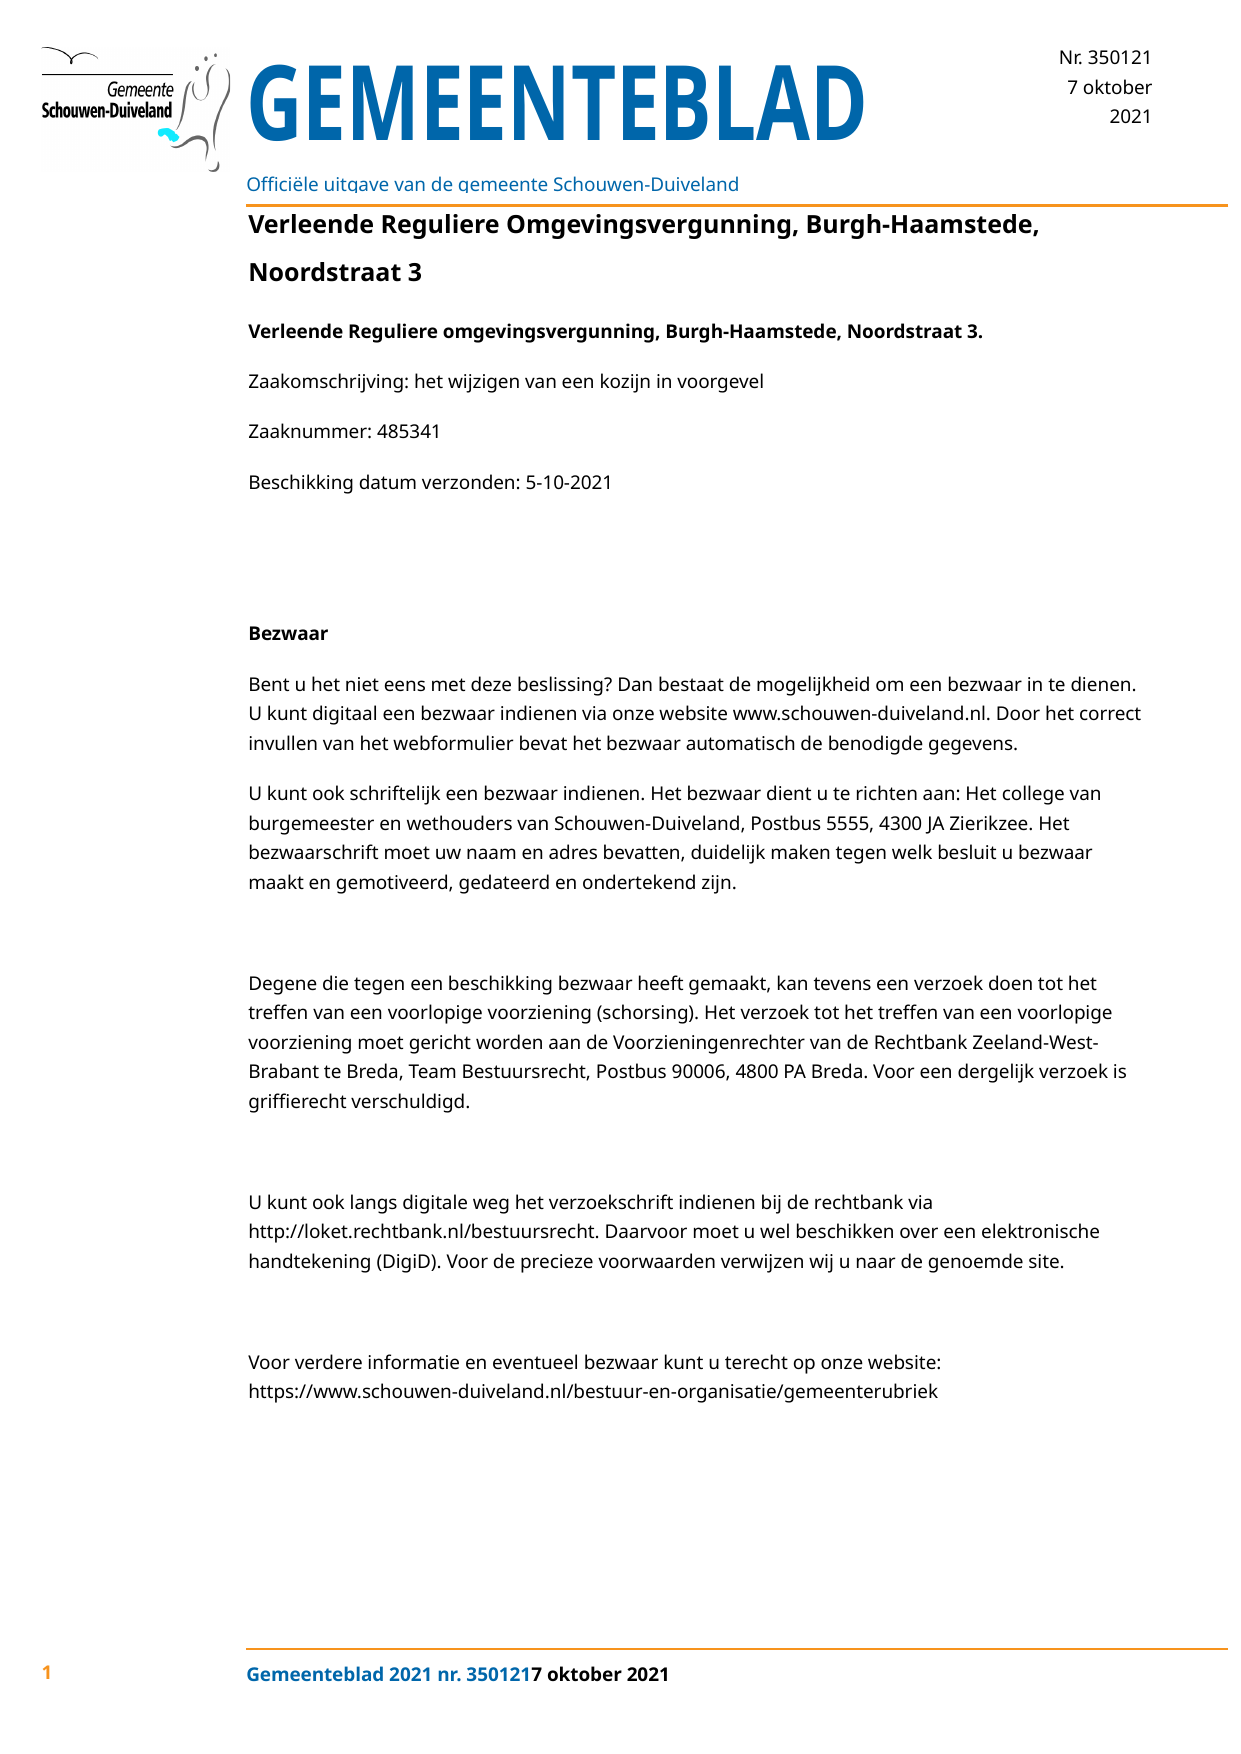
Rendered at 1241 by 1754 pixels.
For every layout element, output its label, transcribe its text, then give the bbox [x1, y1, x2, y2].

text Bezwaar [248, 620, 1152, 646]
picture [41, 47, 231, 172]
text Bent u het niet eens met deze beslissing? Dan bestaat de mogelijkheid om een bezwaar in te dienen. U kunt digitaal een bezwaar indienen via onze website www.schouwen-duiveland.nl. Door het correct invullen van het webformulier bevat het bezwaar automatisch de benodigde gegevens. [248, 671, 1152, 756]
text Verleende Reguliere Omgevingsvergunning, Burgh-Haamstede, Noordstraat 3 [248, 207, 1152, 288]
text Degene die tegen een beschikking bezwaar heeft gemaakt, kan tevens een verzoek doen tot het treffen van een voorlopige voorziening (schorsing). Het verzoek tot het treffen van een voorlopige voorziening moet gericht worden aan de Voorzieningenrechter van de Rechtbank Zeeland-West-Brabant te Breda, Team Bestuursrecht, Postbus 90006, 4800 PA Breda. Voor een dergelijk verzoek is griffierecht verschuldigd. [248, 970, 1152, 1114]
text U kunt ook schriftelijk een bezwaar indienen. Het bezwaar dient u te richten aan: Het college van burgemeester en wethouders van Schouwen-Duiveland, Postbus 5555, 4300 JA Zierikzee. Het bezwaarschrift moet uw naam en adres bevatten, duidelijk maken tegen welk besluit u bezwaar maakt en gemotiveerd, gedateerd en ondertekend zijn. [248, 780, 1152, 895]
text Zaakomschrijving: het wijzigen van een kozijn in voorgevel [248, 368, 1152, 394]
text U kunt ook langs digitale weg het verzoekschrift indienen bij de rechtbank via http://loket.rechtbank.nl/bestuursrecht. Daarvoor moet u wel beschikken over een elektronische handtekening (DigiD). Voor de precieze voorwaarden verwijzen wij u naar de genoemde site. [248, 1189, 1152, 1274]
text Zaaknummer: 485341 [248, 419, 1152, 444]
text Beschikking datum verzonden: 5-10-2021 [248, 469, 1152, 495]
text Voor verdere informatie en eventueel bezwaar kunt u terecht op onze website: https://www.schouwen-duiveland.nl/bestuur-en-organisatie/gemeenterubriek [248, 1349, 1152, 1404]
text Verleende Reguliere omgevingsvergunning, Burgh-Haamstede, Noordstraat 3. [248, 318, 1152, 344]
